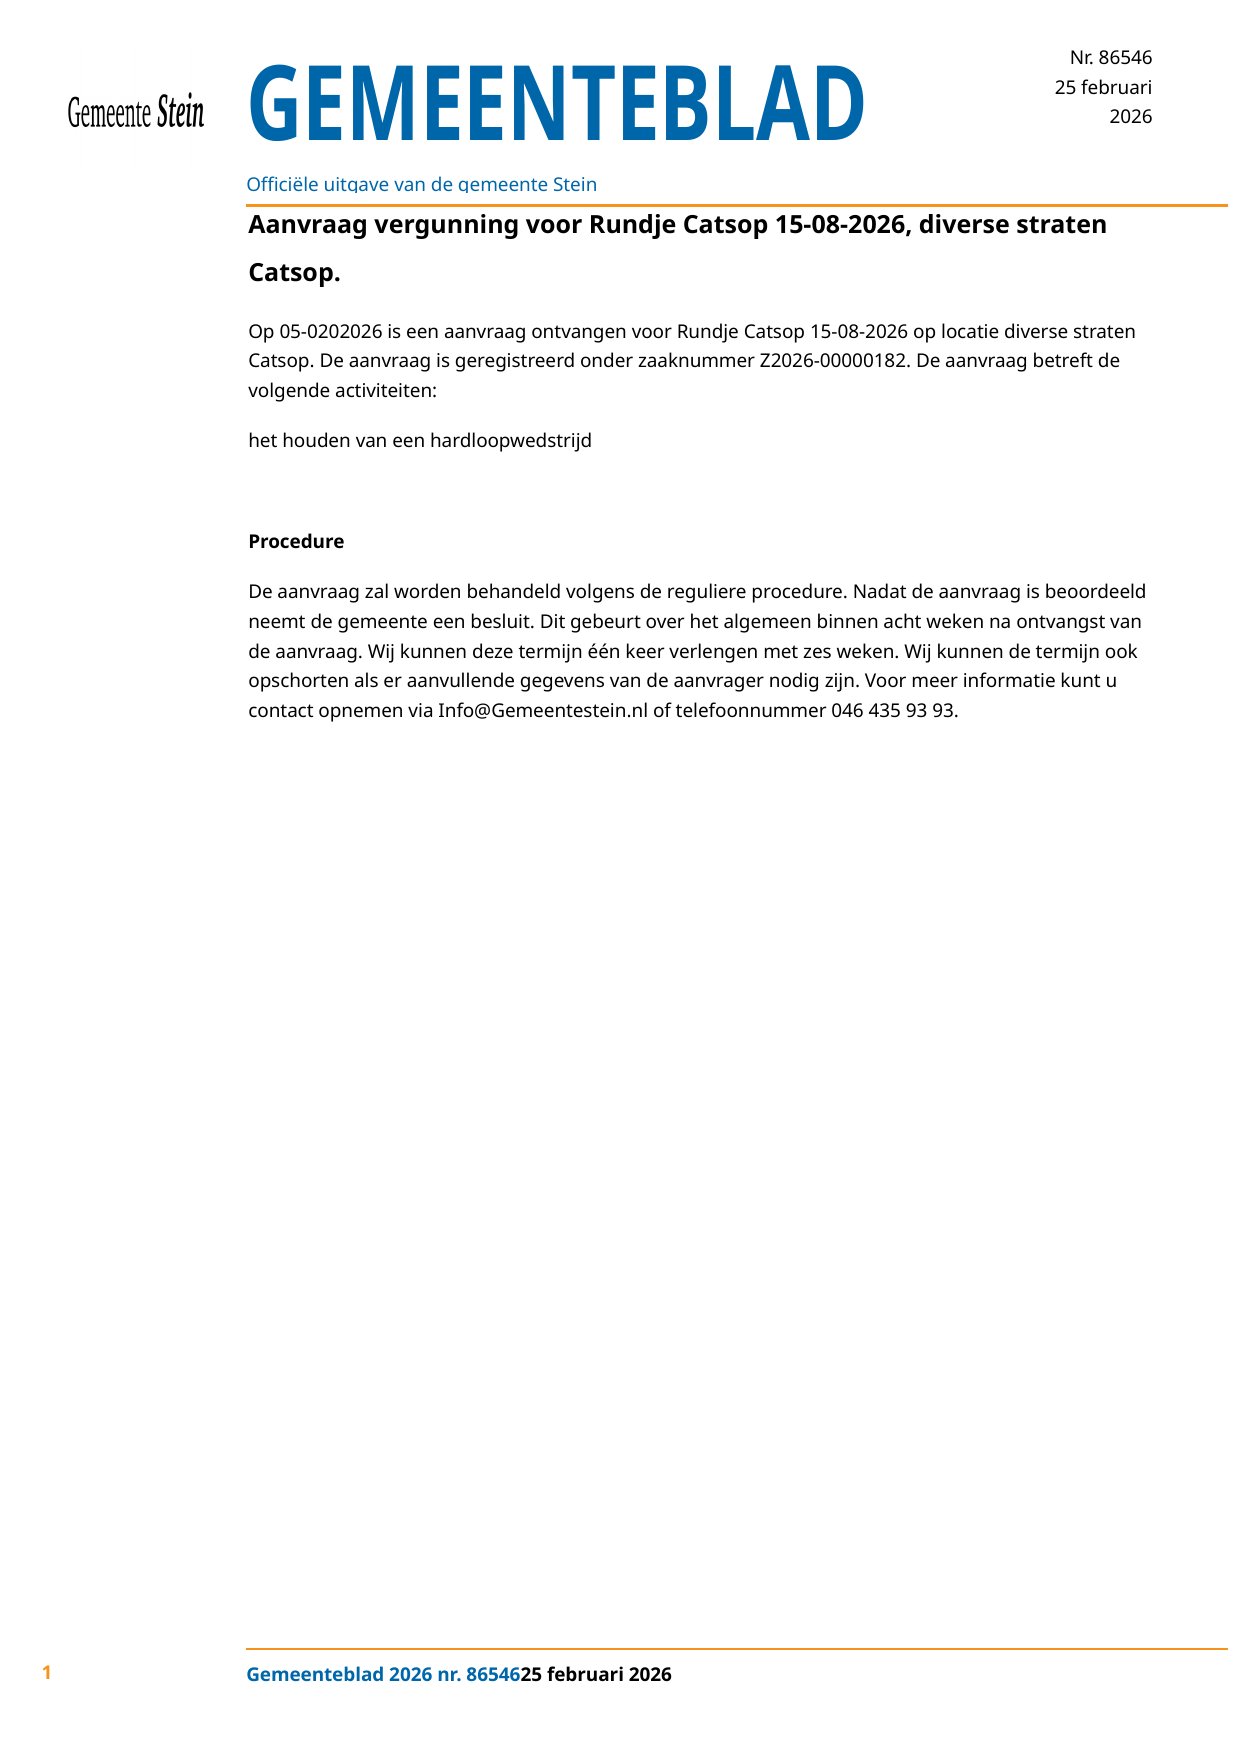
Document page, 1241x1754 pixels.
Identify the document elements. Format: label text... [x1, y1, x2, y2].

text het houden van een hardloopwedstrijd [248, 427, 1152, 453]
text De aanvraag zal worden behandeld volgens de reguliere procedure. Nadat de aanvraag is beoordeeld neemt de gemeente een besluit. Dit gebeurt over het algemeen binnen acht weken na ontvangst van de aanvraag. Wij kunnen deze termijn één keer verlengen met zes weken. Wij kunnen de termijn ook opschorten als er aanvullende gegevens van de aanvrager nodig zijn. Voor meer informatie kunt u contact opnemen via Info@Gemeentestein.nl of telefoonnummer 046 435 93 93. [248, 579, 1152, 723]
text Aanvraag vergunning voor Rundje Catsop 15-08-2026, diverse straten Catsop. [248, 207, 1152, 288]
text Op 05-0202026 is een aanvraag ontvangen voor Rundje Catsop 15-08-2026 op locatie diverse straten Catsop. De aanvraag is geregistreerd onder zaaknummer Z2026-00000182. De aanvraag betreft de volgende activiteiten: [248, 318, 1152, 403]
text Procedure [248, 528, 1152, 554]
picture [41, 47, 231, 172]
